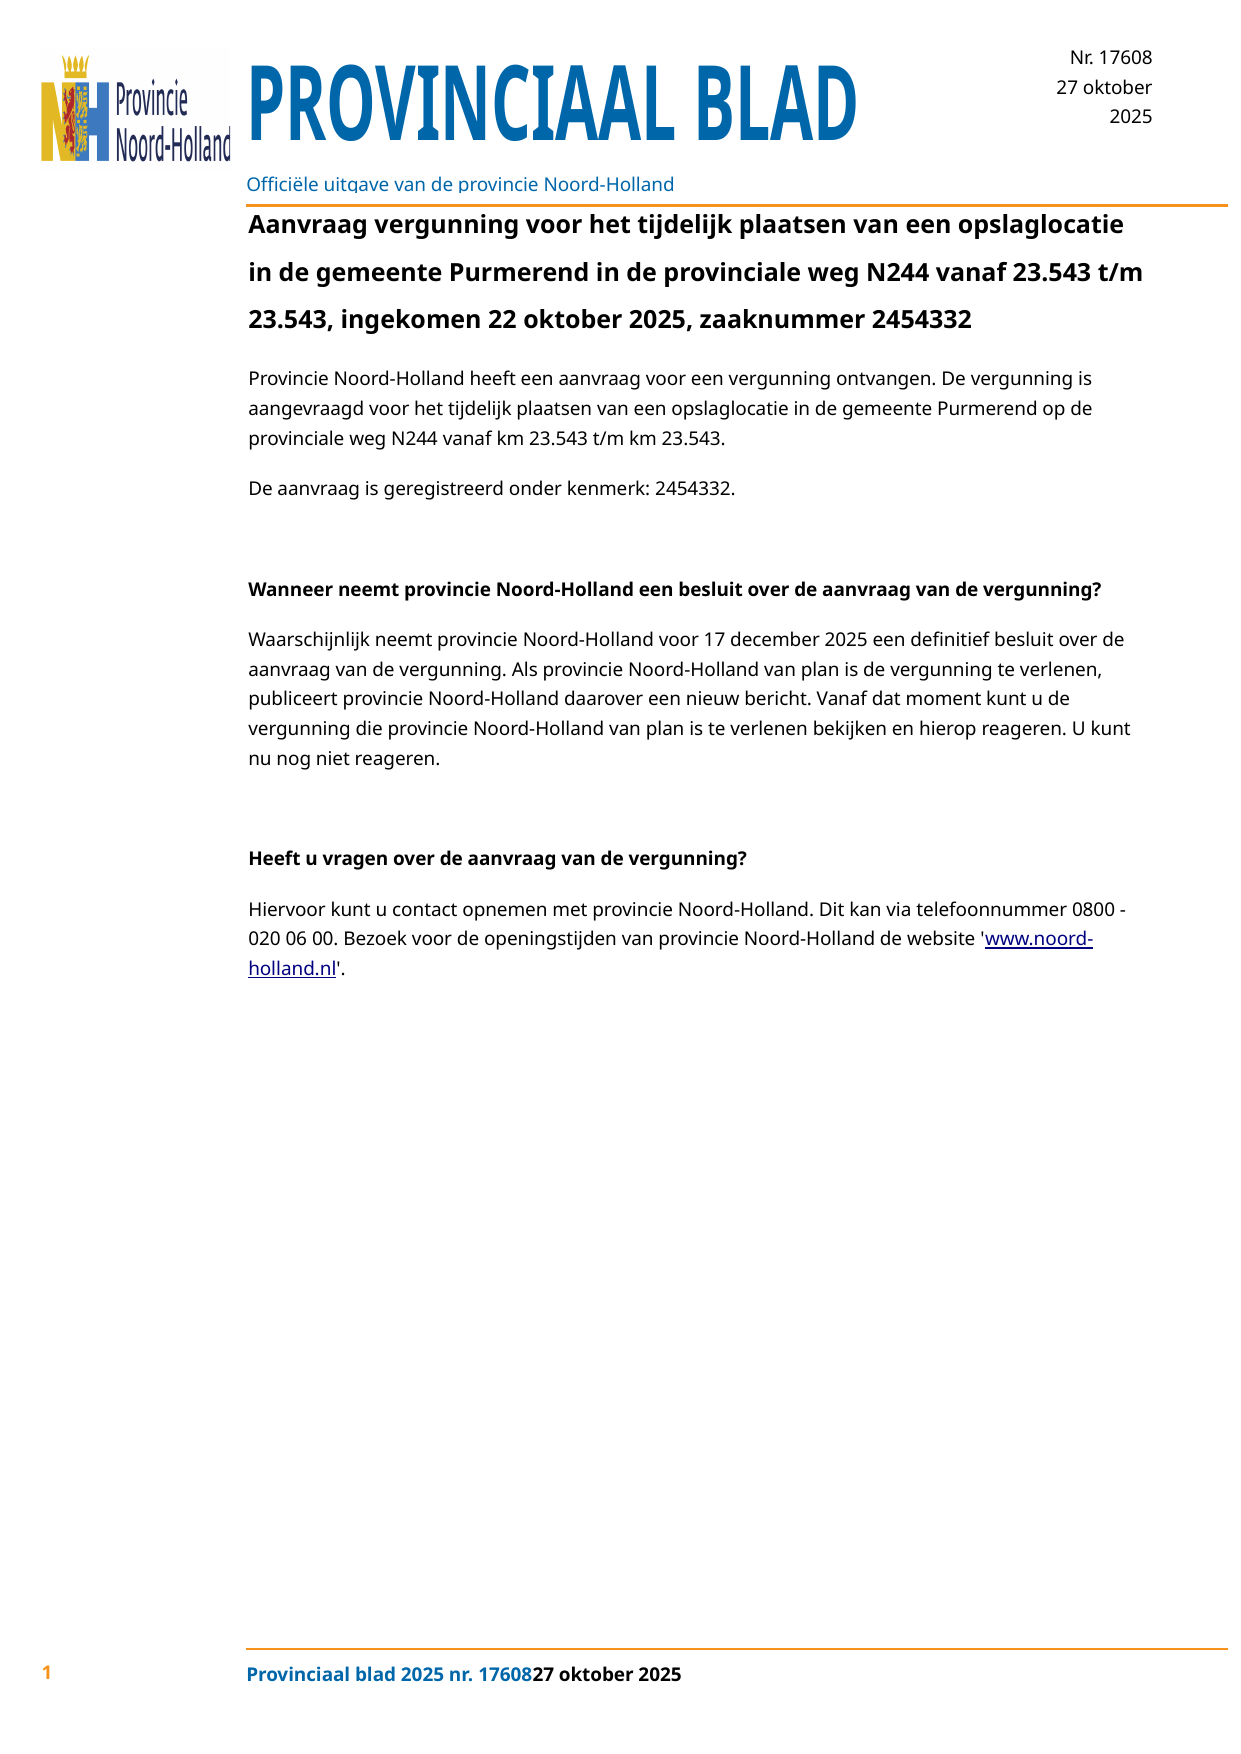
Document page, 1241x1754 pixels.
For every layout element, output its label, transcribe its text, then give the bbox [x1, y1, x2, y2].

picture [41, 47, 231, 172]
text Provincie Noord-Holland heeft een aanvraag voor een vergunning ontvangen. De vergunning is aangevraagd voor het tijdelijk plaatsen van een opslaglocatie in de gemeente Purmerend op de provinciale weg N244 vanaf km 23.543 t/m km 23.543. [248, 366, 1152, 450]
text Wanneer neemt provincie Noord-Holland een besluit over de aanvraag van de vergunning? [248, 576, 1152, 602]
text De aanvraag is geregistreerd onder kenmerk: 2454332. [248, 475, 1152, 501]
text Hiervoor kunt u contact opnemen met provincie Noord-Holland. Dit kan via telefoonnummer 0800 - 020 06 00. Bezoek voor de openingstijden van provincie Noord-Holland de website 'www.noord-holland.nl'. [248, 896, 1152, 981]
text Waarschijnlijk neemt provincie Noord-Holland voor 17 december 2025 een definitief besluit over de aanvraag van de vergunning. Als provincie Noord-Holland van plan is de vergunning te verlenen, publiceert provincie Noord-Holland daarover een nieuw bericht. Vanaf dat moment kunt u de vergunning die provincie Noord-Holland van plan is te verlenen bekijken en hierop reageren. U kunt nu nog niet reageren. [248, 626, 1152, 770]
text Aanvraag vergunning voor het tijdelijk plaatsen van een opslaglocatie in de gemeente Purmerend in de provinciale weg N244 vanaf 23.543 t/m 23.543, ingekomen 22 oktober 2025, zaaknummer 2454332 [248, 207, 1152, 336]
text Heeft u vragen over de aanvraag van de vergunning? [248, 846, 1152, 871]
